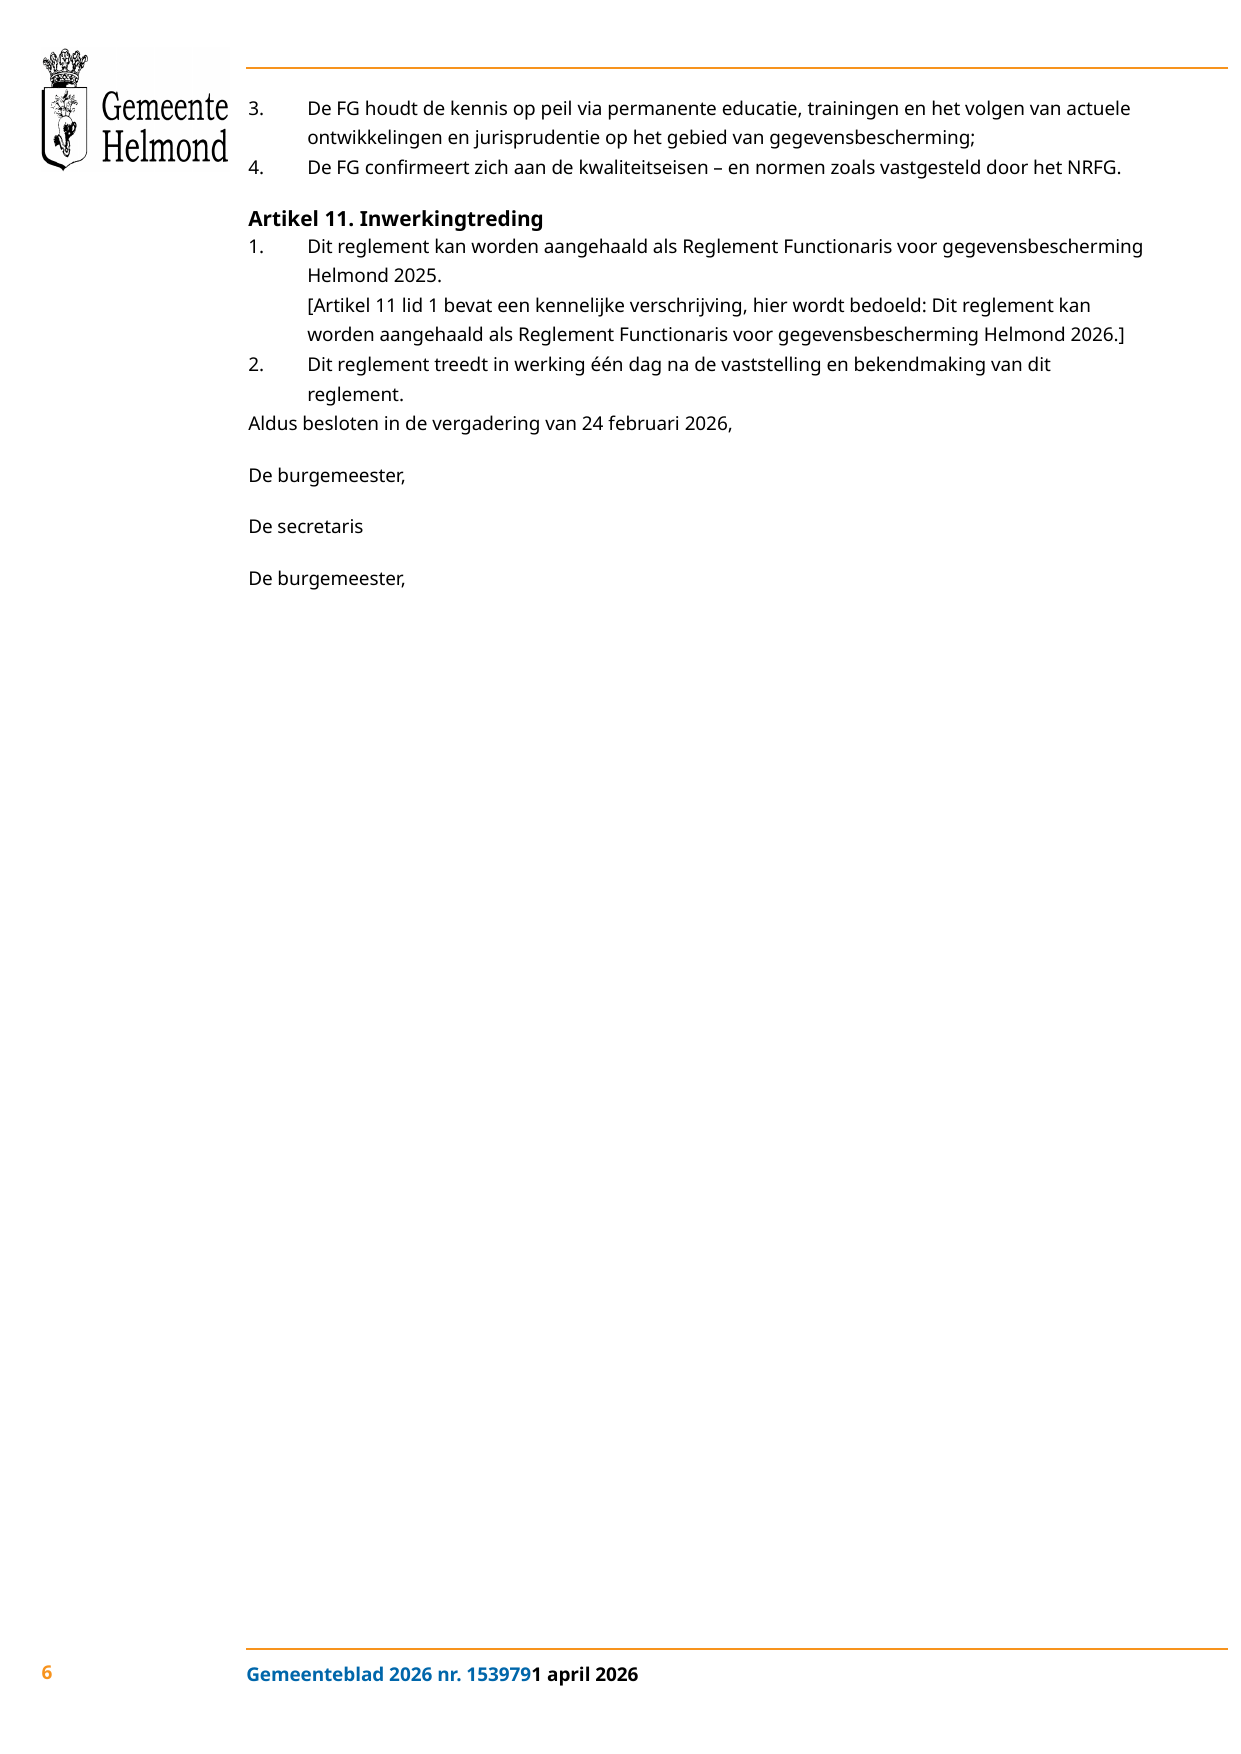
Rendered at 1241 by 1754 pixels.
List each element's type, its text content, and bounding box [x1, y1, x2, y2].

text Aldus besloten in de vergadering van 24 februari 2026, [248, 410, 1152, 436]
text De secretaris [248, 513, 1152, 539]
picture [41, 47, 231, 172]
list Dit reglement treedt in werking één dag na de vaststelling en bekendmaking van dit reglement. [248, 351, 1152, 406]
list De FG confirmeert zich aan de kwaliteitseisen – en normen zoals vastgesteld door het NRFG. [248, 154, 1152, 180]
text Artikel 11. Inwerkingtreding [248, 204, 1152, 233]
list Dit reglement kan worden aangehaald als Reglement Functionaris voor gegevensbescherming Helmond 2025. [248, 233, 1152, 288]
text De burgemeester, [248, 565, 1152, 590]
text De burgemeester, [248, 462, 1152, 487]
list De FG houdt de kennis op peil via permanente educatie, trainingen en het volgen van actuele ontwikkelingen en jurisprudentie op het gebied van gegevensbescherming; [248, 95, 1152, 150]
list [Artikel 11 lid 1 bevat een kennelijke verschrijving, hier wordt bedoeld: Dit reglement kan worden aangehaald als Reglement Functionaris voor gegevensbescherming Helmond 2026.] [248, 292, 1152, 347]
